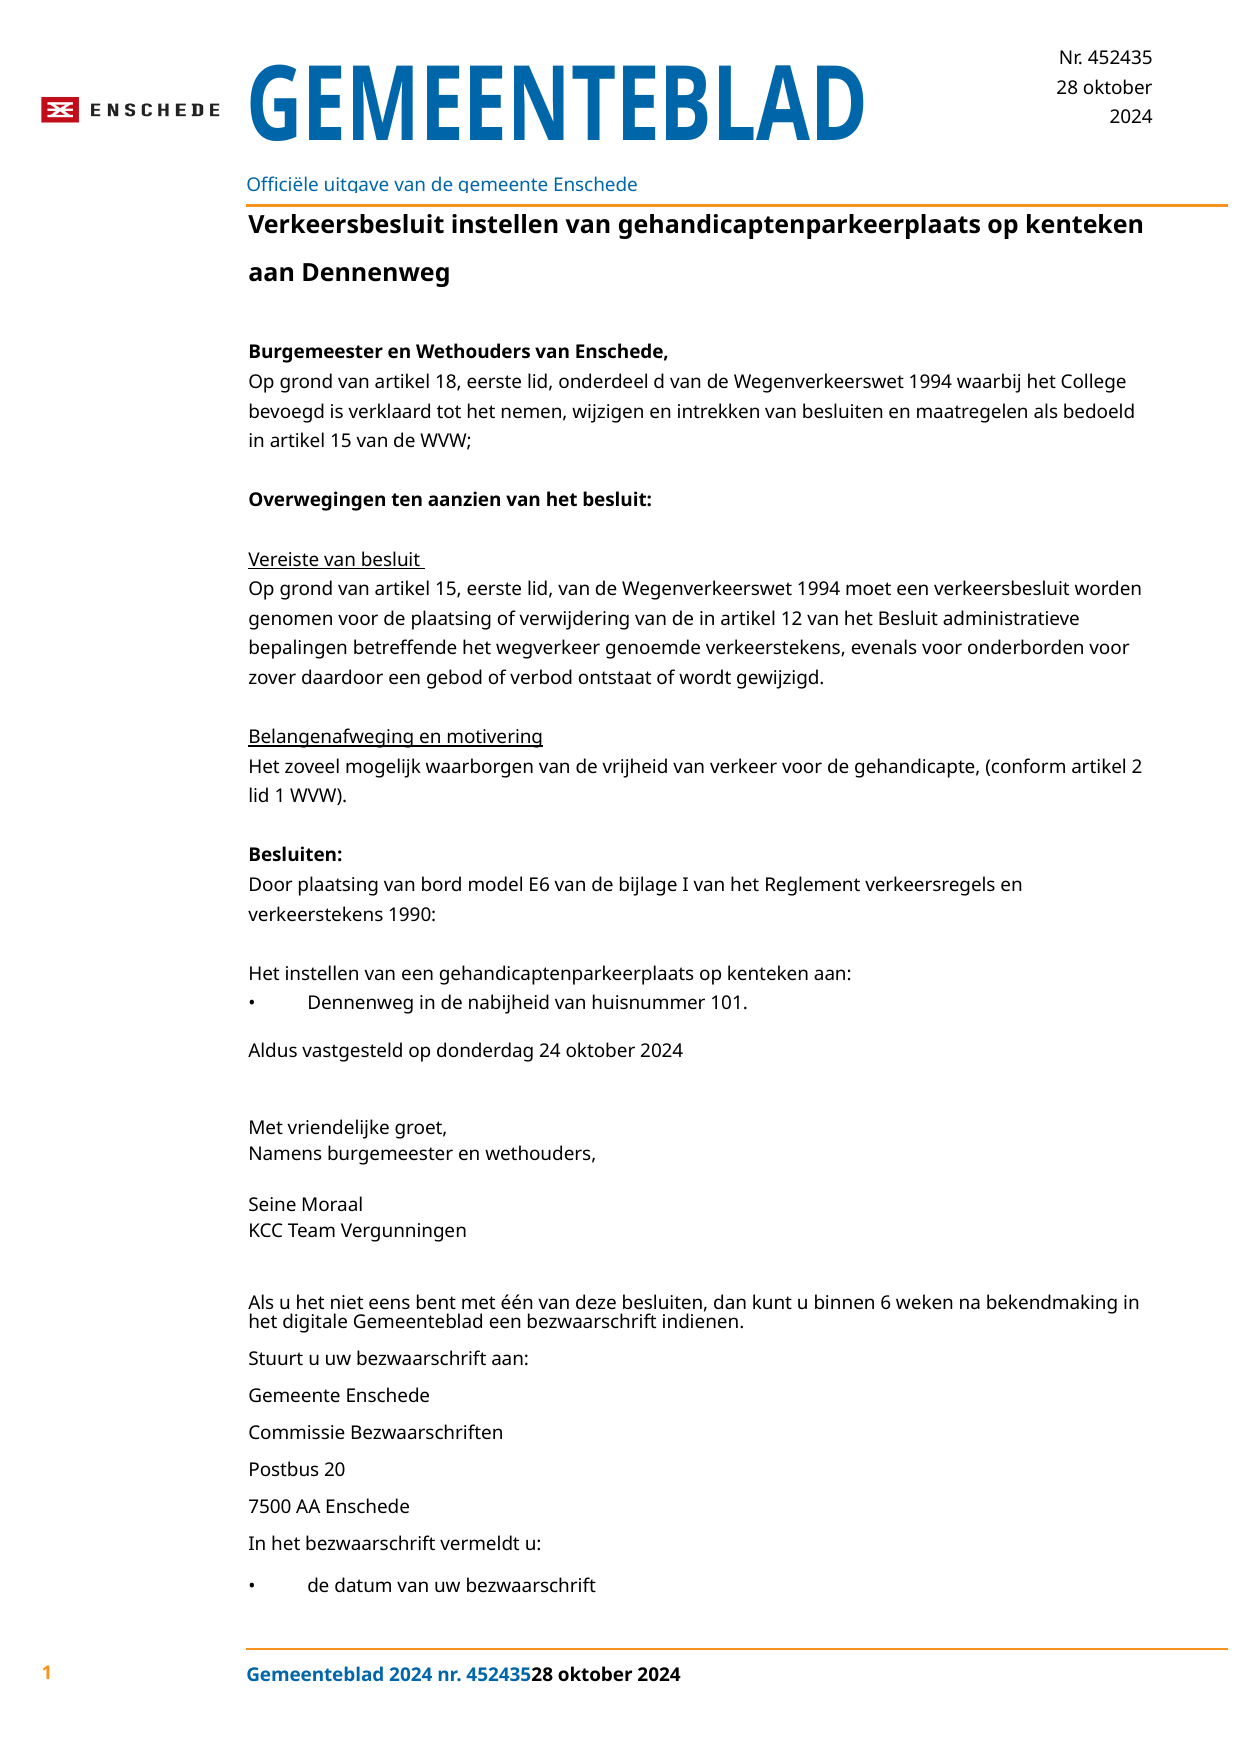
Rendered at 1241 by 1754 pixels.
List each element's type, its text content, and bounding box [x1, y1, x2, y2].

text Burgemeester en Wethouders van Enschede, [248, 339, 1152, 364]
text KCC Team Vergunningen [248, 1217, 1152, 1243]
text Het zoveel mogelijk waarborgen van de vrijheid van verkeer voor de gehandicapte, (conform artikel 2 lid 1 WVW). [248, 753, 1152, 808]
text Postbus 20 [248, 1461, 1152, 1480]
text Op grond van artikel 15, eerste lid, van de Wegenverkeerswet 1994 moet een verkeersbesluit worden genomen voor de plaatsing of verwijdering van de in artikel 12 van het Besluit administratieve bepalingen betreffende het wegverkeer genoemde verkeerstekens, evenals voor onderborden voor zover daardoor een gebod of verbod ontstaat of wordt gewijzigd. [248, 575, 1152, 690]
text In het bezwaarschrift vermeldt u: [248, 1535, 1152, 1554]
text Met vriendelijke groet, [248, 1114, 1152, 1140]
text Belangenafweging en motivering [248, 723, 1152, 749]
text Vereiste van besluit [248, 546, 1152, 571]
text Aldus vastgesteld op donderdag 24 oktober 2024 [248, 1037, 1152, 1063]
text Namens burgemeester en wethouders, [248, 1140, 1152, 1166]
text 7500 AA Enschede [248, 1498, 1152, 1517]
text Het instellen van een gehandicaptenparkeerplaats op kenteken aan: [248, 960, 1152, 986]
text Seine Moraal [248, 1192, 1152, 1217]
list Dennenweg in de nabijheid van huisnummer 101. [248, 989, 1152, 1015]
list de datum van uw bezwaarschrift [248, 1572, 1152, 1598]
text Als u het niet eens bent met één van deze besluiten, dan kunt u binnen 6 weken na bekendmaking in het digitale Gemeenteblad een bezwaarschrift indienen. [248, 1294, 1152, 1332]
text Op grond van artikel 18, eerste lid, onderdeel d van de Wegenverkeerswet 1994 waarbij het College bevoegd is verklaard tot het nemen, wijzigen en intrekken van besluiten en maatregelen als bedoeld in artikel 15 van de WVW; [248, 368, 1152, 453]
text Verkeersbesluit instellen van gehandicaptenparkeerplaats op kenteken aan Dennenweg [248, 207, 1152, 288]
text Door plaatsing van bord model E6 van de bijlage I van het Reglement verkeersregels en verkeerstekens 1990: [248, 871, 1152, 926]
text Besluiten: [248, 842, 1152, 867]
text Gemeente Enschede [248, 1387, 1152, 1406]
picture [41, 47, 231, 172]
text Overwegingen ten aanzien van het besluit: [248, 487, 1152, 512]
text Commissie Bezwaarschriften [248, 1424, 1152, 1443]
text Stuurt u uw bezwaarschrift aan: [248, 1350, 1152, 1369]
